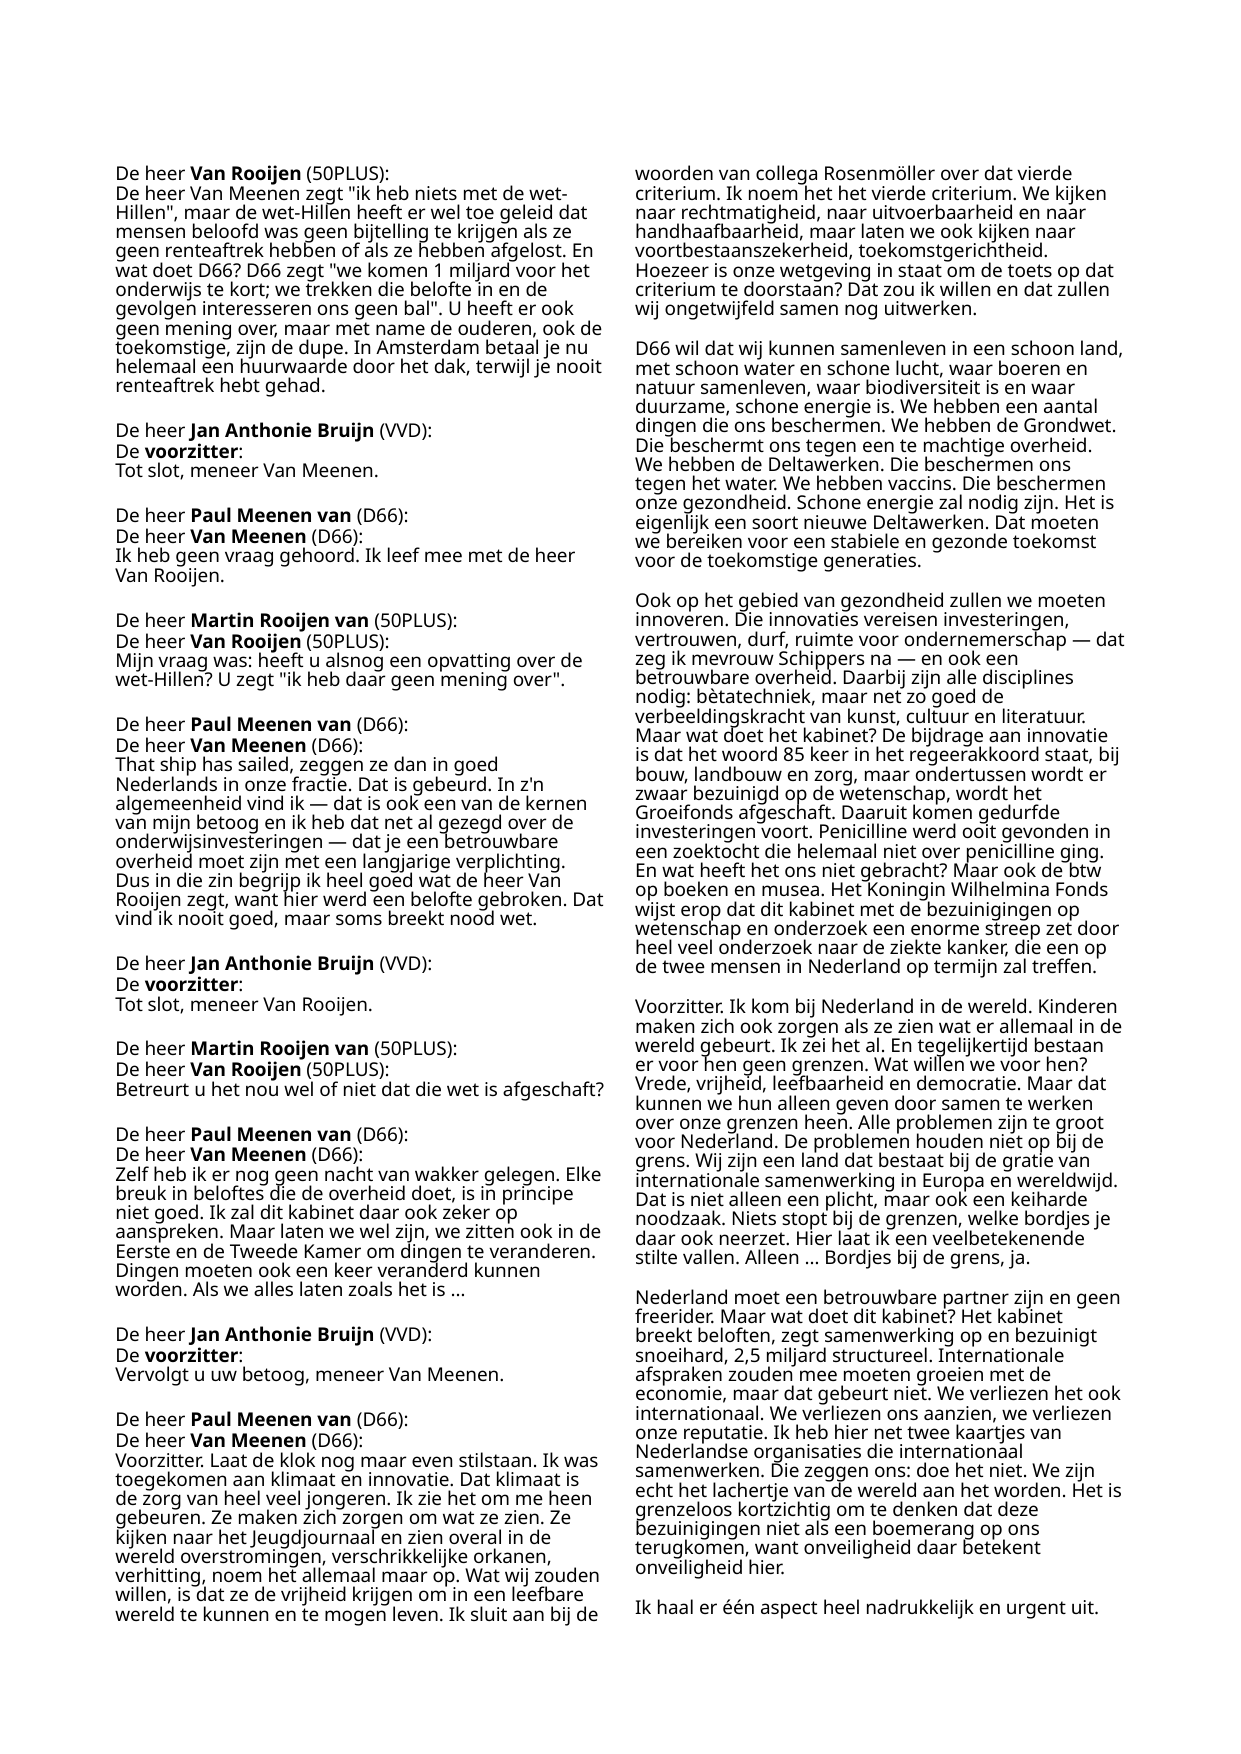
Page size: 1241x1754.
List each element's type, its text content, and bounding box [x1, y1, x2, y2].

text Mijn vraag was: heeft u alsnog een opvatting over de wet-Hillen? U zegt "ik heb daar geen mening over". [115, 652, 605, 690]
text De heer Van Meenen (D66): [115, 737, 605, 756]
text Voorzitter. Ik kom bij Nederland in de wereld. Kinderen maken zich ook zorgen als ze zien wat er allemaal in de wereld gebeurt. Ik zei het al. En tegelijkertijd bestaan er voor hen geen grenzen. Wat willen we voor hen? Vrede, vrijheid, leefbaarheid en democratie. Maar dat kunnen we hun alleen geven door samen te werken over onze grenzen heen. Alle problemen zijn te groot voor Nederland. De problemen houden niet op bij de grens. Wij zijn een land dat bestaat bij de gratie van internationale samenwerking in Europa en wereldwijd. Dat is niet alleen een plicht, maar ook een keiharde noodzaak. Niets stopt bij de grenzen, welke bordjes je daar ook neerzet. Hier laat ik een veelbetekenende stilte vallen. Alleen … Bordjes bij de grens, ja. [635, 998, 1125, 1268]
text Ik heb geen vraag gehoord. Ik leef mee met de heer Van Rooijen. [115, 547, 605, 586]
text Tot slot, meneer Van Rooijen. [115, 996, 605, 1015]
text De heer Jan Anthonie Bruijn (VVD): [115, 1321, 605, 1347]
text De heer Van Rooijen (50PLUS): [115, 165, 605, 184]
text De heer Martin Rooijen van (50PLUS): [115, 1036, 605, 1061]
text De heer Van Rooijen (50PLUS): [115, 633, 605, 652]
text De heer Van Meenen (D66): [115, 1432, 605, 1452]
text Ik haal er één aspect heel nadrukkelijk en urgent uit. [635, 1599, 1125, 1618]
text Tot slot, meneer Van Meenen. [115, 462, 605, 482]
text Nederland moet een betrouwbare partner zijn en geen freerider. Maar wat doet dit kabinet? Het kabinet breekt beloften, zegt samenwerking op en bezuinigt snoeihard, 2,5 miljard structureel. Internationale afspraken zouden mee moeten groeien met de economie, maar dat gebeurt niet. We verliezen het ook internationaal. We verliezen ons aanzien, we verliezen onze reputatie. Ik heb hier net twee kaartjes van Nederlandse organisaties die internationaal samenwerken. Die zeggen ons: doe het niet. We zijn echt het lachertje van de wereld aan het worden. Het is grenzeloos kortzichtig om te denken dat deze bezuinigingen niet als een boemerang op ons terugkomen, want onveiligheid daar betekent onveiligheid hier. [635, 1289, 1125, 1578]
text De heer Paul Meenen van (D66): [115, 502, 605, 528]
text Ook op het gebied van gezondheid zullen we moeten innoveren. Die innovaties vereisen investeringen, vertrouwen, durf, ruimte voor ondernemerschap — dat zeg ik mevrouw Schippers na — en ook een betrouwbare overheid. Daarbij zijn alle disciplines nodig: bètatechniek, maar net zo goed de verbeeldingskracht van kunst, cultuur en literatuur. Maar wat doet het kabinet? De bijdrage aan innovatie is dat het woord 85 keer in het regeerakkoord staat, bij bouw, landbouw en zorg, maar ondertussen wordt er zwaar bezuinigd op de wetenschap, wordt het Groeifonds afgeschaft. Daaruit komen gedurfde investeringen voort. Penicilline werd ooit gevonden in een zoektocht die helemaal niet over penicilline ging. En wat heeft het ons niet gebracht? Maar ook de btw op boeken en musea. Het Koningin Wilhelmina Fonds wijst erop dat dit kabinet met de bezuinigingen op wetenschap en onderzoek een enorme streep zet door heel veel onderzoek naar de ziekte kanker, die een op de twee mensen in Nederland op termijn zal treffen. [635, 592, 1125, 978]
text Zelf heb ik er nog geen nacht van wakker gelegen. Elke breuk in beloftes die de overheid doet, is in principe niet goed. Ik zal dit kabinet daar ook zeker op aanspreken. Maar laten we wel zijn, we zitten ook in de Eerste en de Tweede Kamer om dingen te veranderen. Dingen moeten ook een keer veranderd kunnen worden. Als we alles laten zoals het is … [115, 1166, 605, 1301]
text That ship has sailed, zeggen ze dan in goed Nederlands in onze fractie. Dat is gebeurd. In z'n algemeenheid vind ik — dat is ook een van de kernen van mijn betoog en ik heb dat net al gezegd over de onderwijsinvesteringen — dat je een betrouwbare overheid moet zijn met een langjarige verplichting. Dus in die zin begrijp ik heel goed wat de heer Van Rooijen zegt, want hier werd een belofte gebroken. Dat vind ik nooit goed, maar soms breekt nood wet. [115, 756, 605, 930]
text De heer Van Meenen (D66): [115, 1146, 605, 1166]
text De heer Van Meenen (D66): [115, 528, 605, 547]
text Betreurt u het nou wel of niet dat die wet is afgeschaft? [115, 1081, 605, 1100]
text De heer Van Meenen zegt "ik heb niets met de wet-Hillen", maar de wet-Hillen heeft er wel toe geleid dat mensen beloofd was geen bijtelling te krijgen als ze geen renteaftrek hebben of als ze hebben afgelost. En wat doet D66? D66 zegt "we komen 1 miljard voor het onderwijs te kort; we trekken die belofte in en de gevolgen interesseren ons geen bal". U heeft er ook geen mening over, maar met name de ouderen, ook de toekomstige, zijn de dupe. In Amsterdam betaal je nu helemaal een huurwaarde door het dak, terwijl je nooit renteaftrek hebt gehad. [115, 184, 605, 397]
text De voorzitter: [115, 976, 605, 996]
text Vervolgt u uw betoog, meneer Van Meenen. [115, 1366, 605, 1386]
text woorden van collega Rosenmöller over dat vierde criterium. Ik noem het het vierde criterium. We kijken naar rechtmatigheid, naar uitvoerbaarheid en naar handhaafbaarheid, maar laten we ook kijken naar voortbestaanszekerheid, toekomstgerichtheid. Hoezeer is onze wetgeving in staat om de toets op dat criterium te doorstaan? Dat zou ik willen en dat zullen wij ongetwijfeld samen nog uitwerken. [635, 165, 1125, 319]
text De heer Van Rooijen (50PLUS): [115, 1061, 605, 1081]
text Voorzitter. Laat de klok nog maar even stilstaan. Ik was toegekomen aan klimaat en innovatie. Dat klimaat is de zorg van heel veel jongeren. Ik zie het om me heen gebeuren. Ze maken zich zorgen om wat ze zien. Ze kijken naar het Jeugdjournaal en zien overal in de wereld overstromingen, verschrikkelijke orkanen, verhitting, noem het allemaal maar op. Wat wij zouden willen, is dat ze de vrijheid krijgen om in een leefbare wereld te kunnen en te mogen leven. Ik sluit aan bij de [115, 1452, 605, 1625]
text De heer Martin Rooijen van (50PLUS): [115, 607, 605, 633]
text De heer Jan Anthonie Bruijn (VVD): [115, 417, 605, 443]
text D66 wil dat wij kunnen samenleven in een schoon land, met schoon water en schone lucht, waar boeren en natuur samenleven, waar biodiversiteit is en waar duurzame, schone energie is. We hebben een aantal dingen die ons beschermen. We hebben de Grondwet. Die beschermt ons tegen een te machtige overheid. We hebben de Deltawerken. Die beschermen ons tegen het water. We hebben vaccins. Die beschermen onze gezondheid. Schone energie zal nodig zijn. Het is eigenlijk een soort nieuwe Deltawerken. Dat moeten we bereiken voor een stabiele en gezonde toekomst voor de toekomstige generaties. [635, 340, 1125, 571]
text De heer Jan Anthonie Bruijn (VVD): [115, 951, 605, 976]
text De voorzitter: [115, 1347, 605, 1366]
text De heer Paul Meenen van (D66): [115, 1407, 605, 1432]
text De voorzitter: [115, 443, 605, 462]
text De heer Paul Meenen van (D66): [115, 1121, 605, 1146]
text De heer Paul Meenen van (D66): [115, 711, 605, 737]
